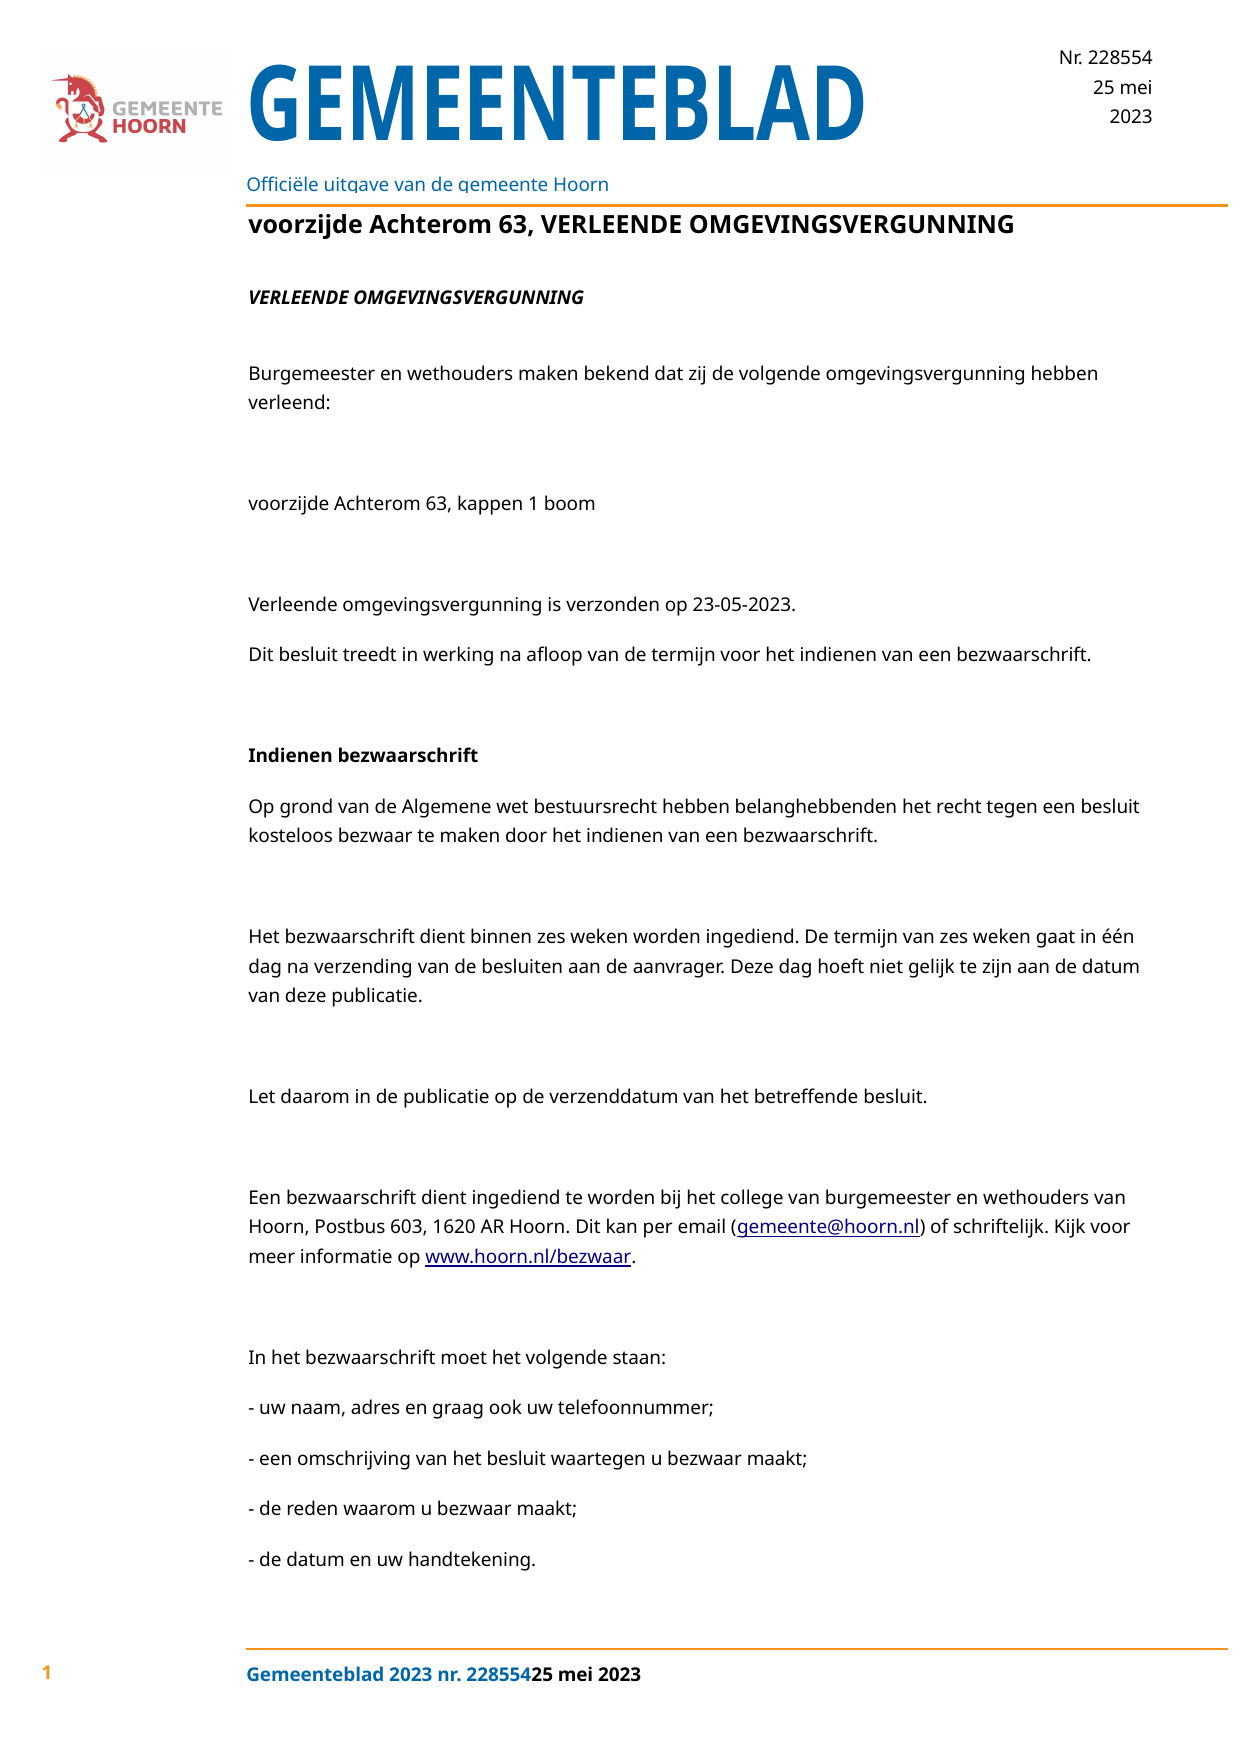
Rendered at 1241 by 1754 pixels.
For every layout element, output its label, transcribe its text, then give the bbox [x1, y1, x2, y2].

text In het bezwaarschrift moet het volgende staan: [248, 1344, 1152, 1370]
text Let daarom in de publicatie op de verzenddatum van het betreffende besluit. [248, 1083, 1152, 1109]
picture [41, 47, 231, 172]
text Op grond van de Algemene wet bestuursrecht hebben belanghebbenden het recht tegen een besluit kosteloos bezwaar te maken door het indienen van een bezwaarschrift. [248, 793, 1152, 848]
text Indienen bezwaarschrift [248, 742, 1152, 768]
text Burgemeester en wethouders maken bekend dat zij de volgende omgevingsvergunning hebben verleend: [248, 360, 1152, 415]
text Verleende omgevingsvergunning is verzonden op 23-05-2023. [248, 591, 1152, 617]
text Dit besluit treedt in werking na afloop van de termijn voor het indienen van een bezwaarschrift. [248, 642, 1152, 667]
text VERLEENDE OMGEVINGSVERGUNNING [248, 284, 1152, 309]
text voorzijde Achterom 63, kappen 1 boom [248, 490, 1152, 516]
text - uw naam, adres en graag ook uw telefoonnummer; [248, 1394, 1152, 1420]
text - een omschrijving van het besluit waartegen u bezwaar maakt; [248, 1445, 1152, 1471]
text - de datum en uw handtekening. [248, 1546, 1152, 1572]
text voorzijde Achterom 63, VERLEENDE OMGEVINGSVERGUNNING [248, 207, 1152, 241]
text Het bezwaarschrift dient binnen zes weken worden ingediend. De termijn van zes weken gaat in één dag na verzending van de besluiten aan de aanvrager. Deze dag hoeft niet gelijk te zijn aan de datum van deze publicatie. [248, 923, 1152, 1008]
text - de reden waarom u bezwaar maakt; [248, 1495, 1152, 1521]
text Een bezwaarschrift dient ingediend te worden bij het college van burgemeester en wethouders van Hoorn, Postbus 603, 1620 AR Hoorn. Dit kan per email (gemeente@hoorn.nl) of schriftelijk. Kijk voor meer informatie op www.hoorn.nl/bezwaar. [248, 1184, 1152, 1269]
